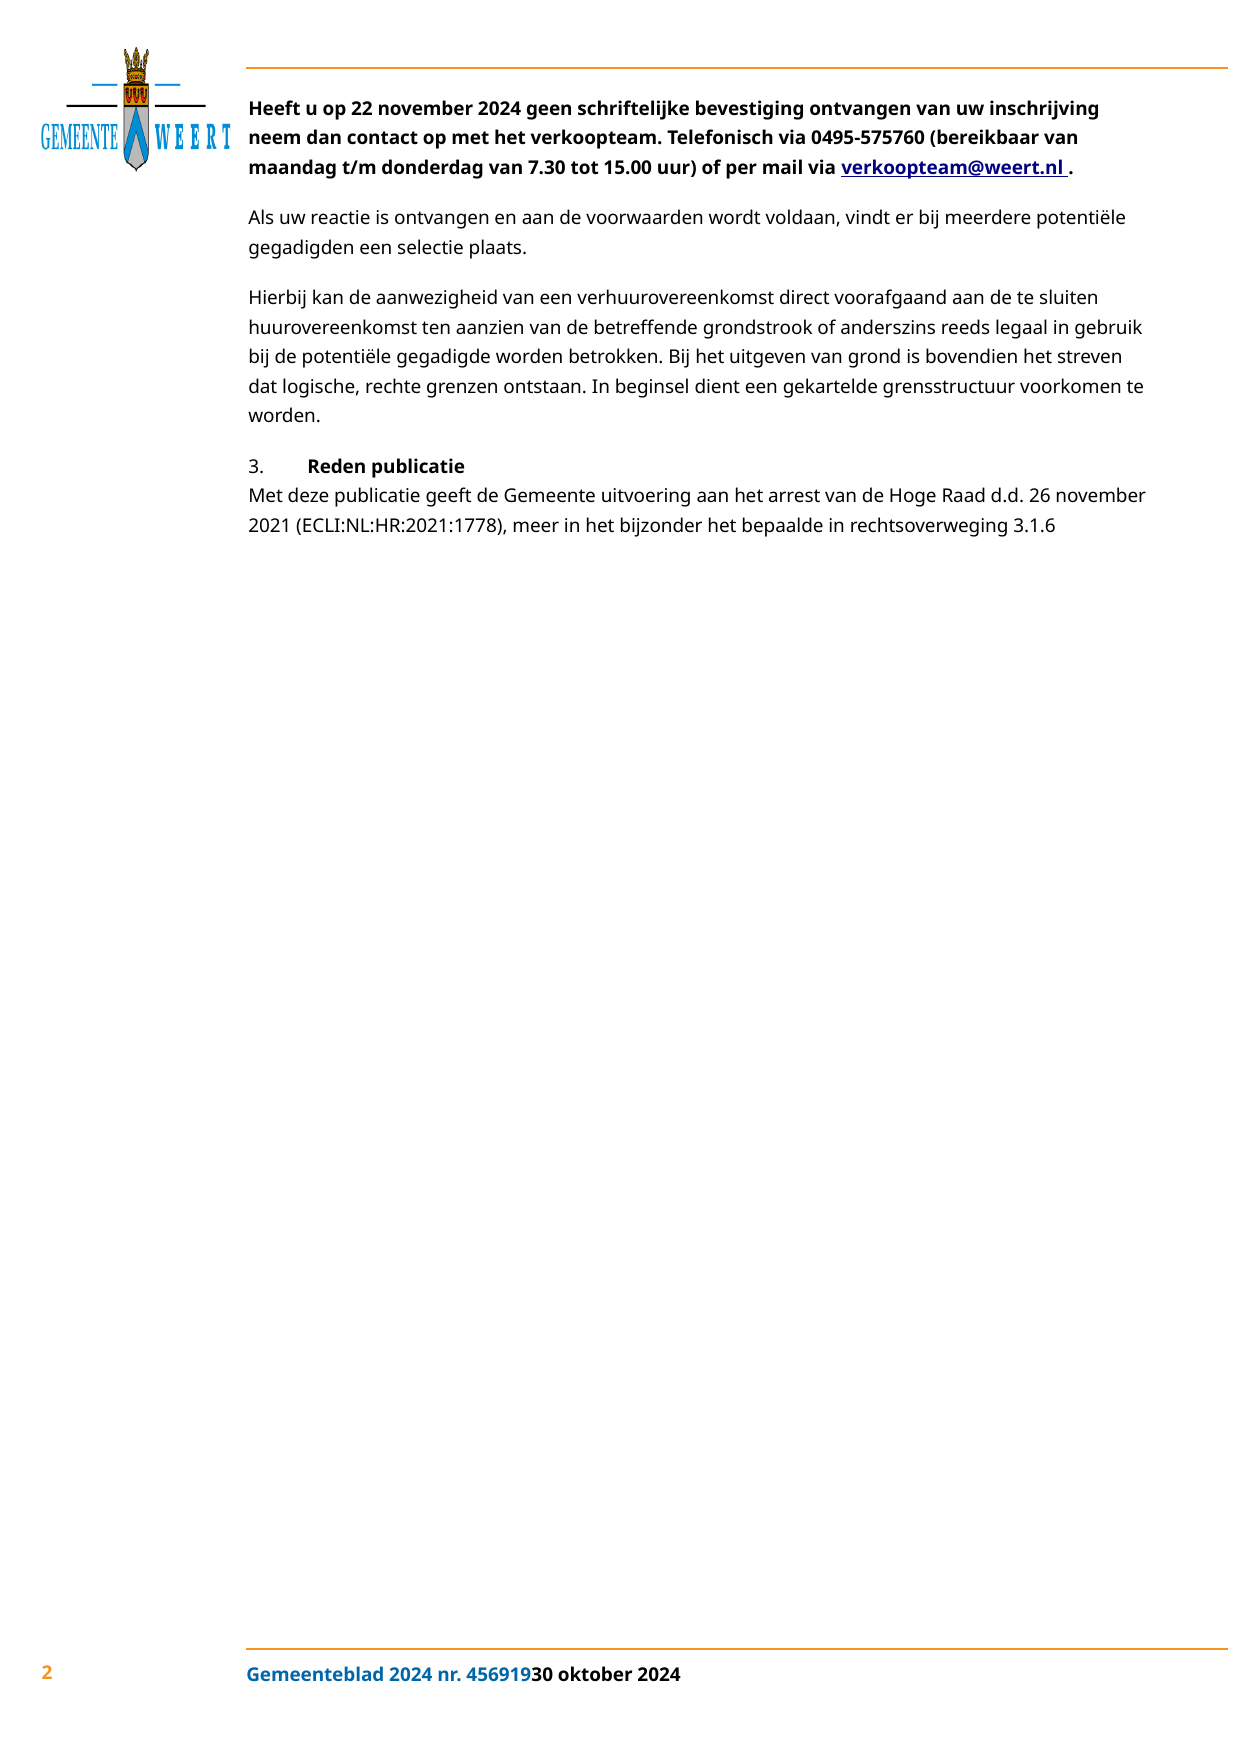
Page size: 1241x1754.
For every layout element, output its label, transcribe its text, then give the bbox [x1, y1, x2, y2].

text Hierbij kan de aanwezigheid van een verhuurovereenkomst direct voorafgaand aan de te sluiten huurovereenkomst ten aanzien van de betreffende grondstrook of anderszins reeds legaal in gebruik bij de potentiële gegadigde worden betrokken. Bij het uitgeven van grond is bovendien het streven dat logische, rechte grenzen ontstaan. In beginsel dient een gekartelde grensstructuur voorkomen te worden. [248, 284, 1152, 428]
text Heeft u op 22 november 2024 geen schriftelijke bevestiging ontvangen van uw inschrijving neem dan contact op met het verkoopteam. Telefonisch via 0495-575760 (bereikbaar van maandag t/m donderdag van 7.30 tot 15.00 uur) of per mail via verkoopteam@weert.nl . [248, 95, 1152, 180]
text Met deze publicatie geeft de Gemeente uitvoering aan het arrest van de Hoge Raad d.d. 26 november 2021 (ECLI:NL:HR:2021:1778), meer in het bijzonder het bepaalde in rechtsoverweging 3.1.6 [248, 483, 1152, 538]
list Reden publicatie [248, 453, 1152, 479]
text Als uw reactie is ontvangen en aan de voorwaarden wordt voldaan, vindt er bij meerdere potentiële gegadigden een selectie plaats. [248, 204, 1152, 260]
picture [41, 47, 231, 172]
